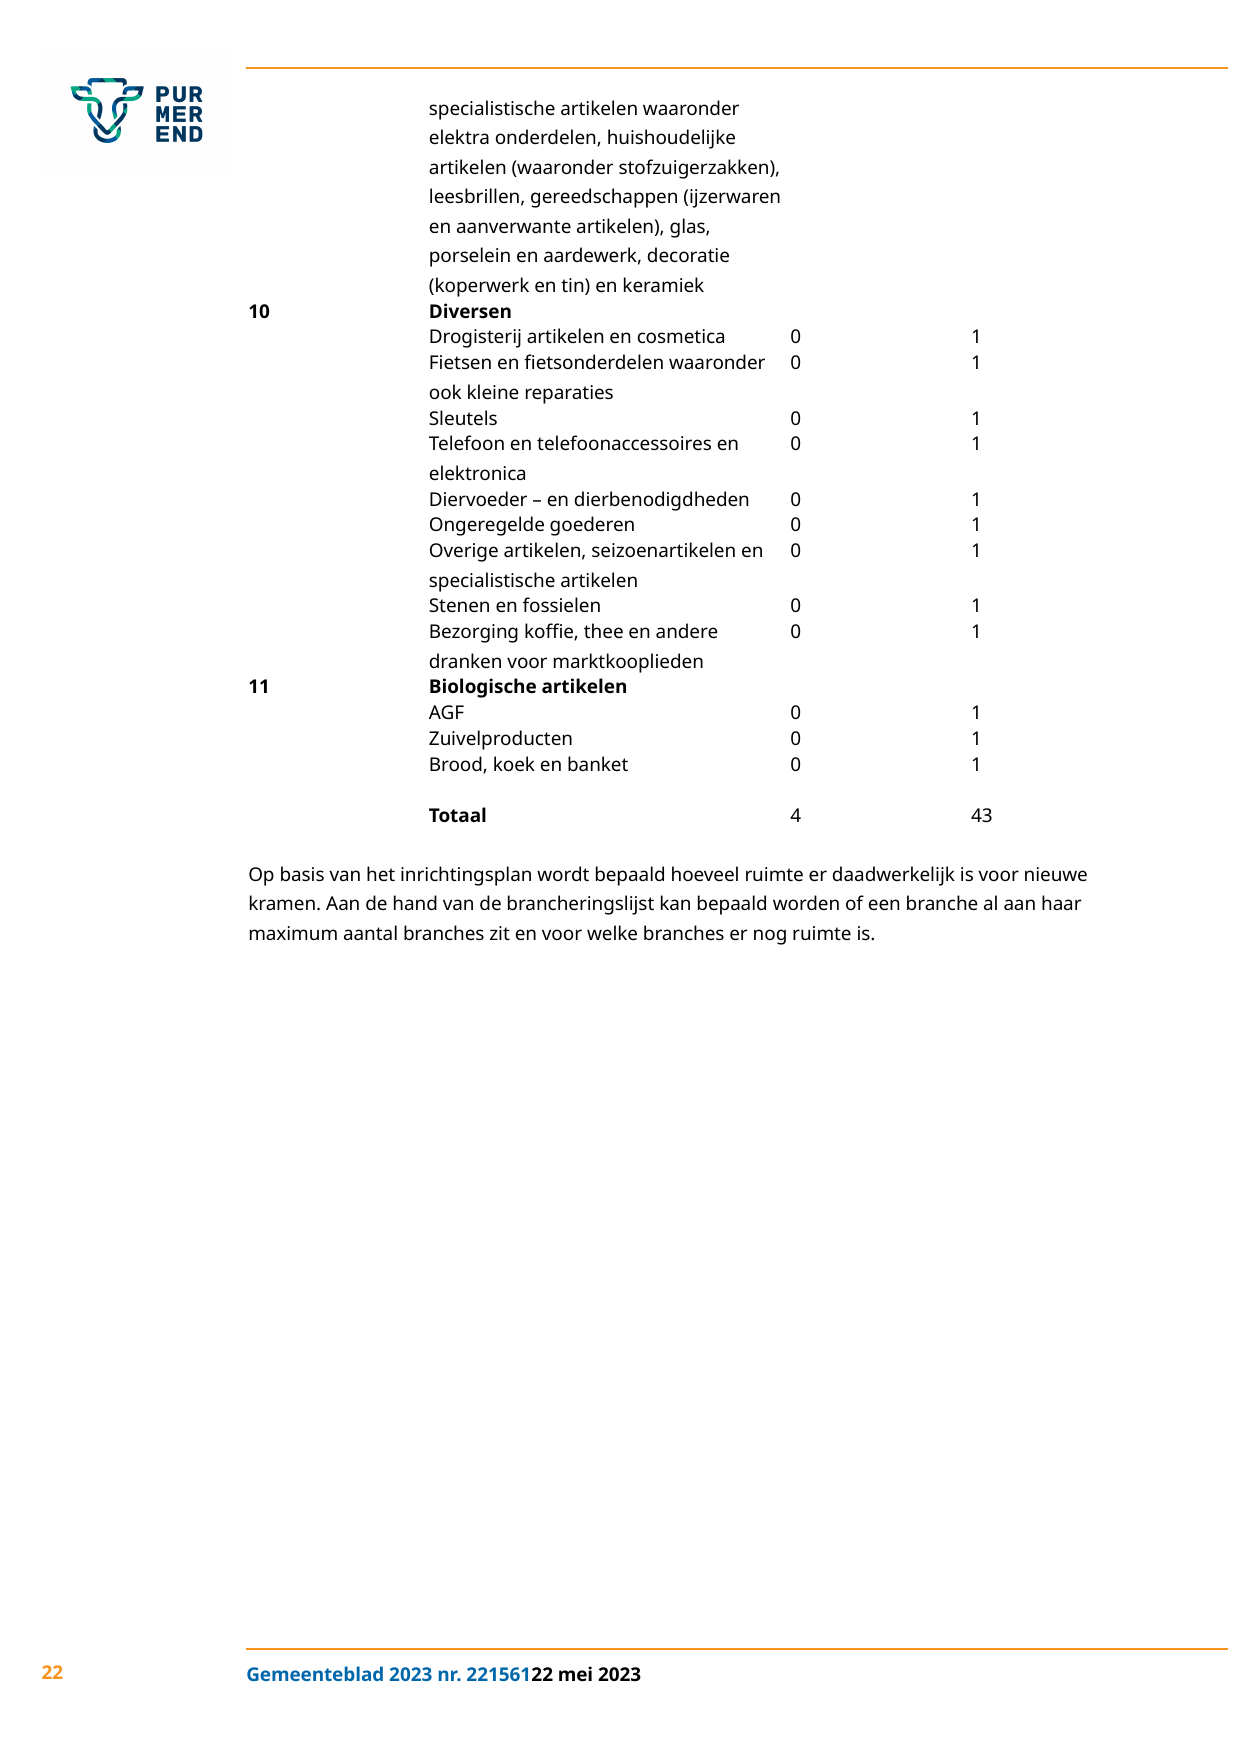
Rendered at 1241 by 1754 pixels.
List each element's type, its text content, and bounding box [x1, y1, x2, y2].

table_cell [248, 486, 429, 512]
table_cell Biologische artikelen [429, 674, 790, 699]
table_cell 11 [248, 674, 429, 699]
table_cell 0 [790, 751, 971, 777]
table_cell Drogisterij artikelen en cosmetica [429, 324, 790, 349]
table_cell Brood, koek en banket [429, 751, 790, 777]
table_cell 1 [971, 618, 1152, 674]
table_cell 0 [790, 431, 971, 486]
table_cell 0 [790, 725, 971, 751]
table_cell [248, 512, 429, 537]
table_cell 0 [790, 405, 971, 431]
table_cell 0 [790, 324, 971, 349]
table_cell Bezorging koffie, thee en andere dranken voor marktkooplieden [429, 618, 790, 674]
table_cell Sleutels [429, 405, 790, 431]
table_cell 0 [790, 486, 971, 512]
table_cell 1 [971, 324, 1152, 349]
table_cell Telefoon en telefoonaccessoires en elektronica [429, 431, 790, 486]
table_cell [248, 593, 429, 618]
table_cell Stenen en fossielen [429, 593, 790, 618]
table_cell Ongeregelde goederen [429, 512, 790, 537]
table_cell [248, 95, 429, 298]
table_cell 1 [971, 751, 1152, 777]
table_cell [971, 777, 1152, 802]
table_cell 1 [971, 350, 1152, 405]
table_cell 1 [971, 725, 1152, 751]
table_cell 1 [971, 431, 1152, 486]
table_cell [248, 350, 429, 405]
table_cell [971, 298, 1152, 324]
table_cell [248, 405, 429, 431]
table_cell Diversen [429, 298, 790, 324]
table_cell [790, 298, 971, 324]
table_cell 43 [971, 802, 1152, 828]
table_cell [248, 725, 429, 751]
table_cell 10 [248, 298, 429, 324]
table_cell [248, 699, 429, 725]
table_cell [248, 802, 429, 828]
picture [41, 47, 231, 172]
table_cell Diervoeder – en dierbenodigdheden [429, 486, 790, 512]
table_cell [248, 537, 429, 593]
table_cell [248, 618, 429, 674]
table_cell [248, 777, 429, 802]
table_cell 0 [790, 699, 971, 725]
table_cell Fietsen en fietsonderdelen waaronder ook kleine reparaties [429, 350, 790, 405]
table_cell specialistische artikelen waaronder elektra onderdelen, huishoudelijke artikelen (waaronder stofzuigerzakken), leesbrillen, gereedschappen (ijzerwaren en aanverwante artikelen), glas, porselein en aardewerk, decoratie (koperwerk en tin) en keramiek [429, 95, 790, 298]
table_cell 1 [971, 486, 1152, 512]
table_cell [429, 777, 790, 802]
table_cell [790, 95, 971, 298]
table_cell [790, 674, 971, 699]
table_cell [248, 751, 429, 777]
table_cell 0 [790, 512, 971, 537]
table_cell 1 [971, 512, 1152, 537]
table_cell 4 [790, 802, 971, 828]
table_cell [971, 674, 1152, 699]
table_cell 0 [790, 537, 971, 593]
table_cell AGF [429, 699, 790, 725]
table_cell 0 [790, 593, 971, 618]
table_cell Zuivelproducten [429, 725, 790, 751]
table_cell 1 [971, 699, 1152, 725]
table_cell 0 [790, 618, 971, 674]
table_cell Totaal [429, 802, 790, 828]
table_cell 1 [971, 405, 1152, 431]
table_cell 1 [971, 537, 1152, 593]
table_cell [790, 777, 971, 802]
text Op basis van het inrichtingsplan wordt bepaald hoeveel ruimte er daadwerkelijk is voor nieuwe kramen. Aan de hand van de brancheringslijst kan bepaald worden of een branche al aan haar maximum aantal branches zit en voor welke branches er nog ruimte is. [248, 861, 1152, 946]
table_cell 1 [971, 593, 1152, 618]
table_cell [248, 431, 429, 486]
table_cell 0 [790, 350, 971, 405]
table_cell [971, 95, 1152, 298]
table_cell Overige artikelen, seizoenartikelen en specialistische artikelen [429, 537, 790, 593]
table_cell [248, 324, 429, 349]
